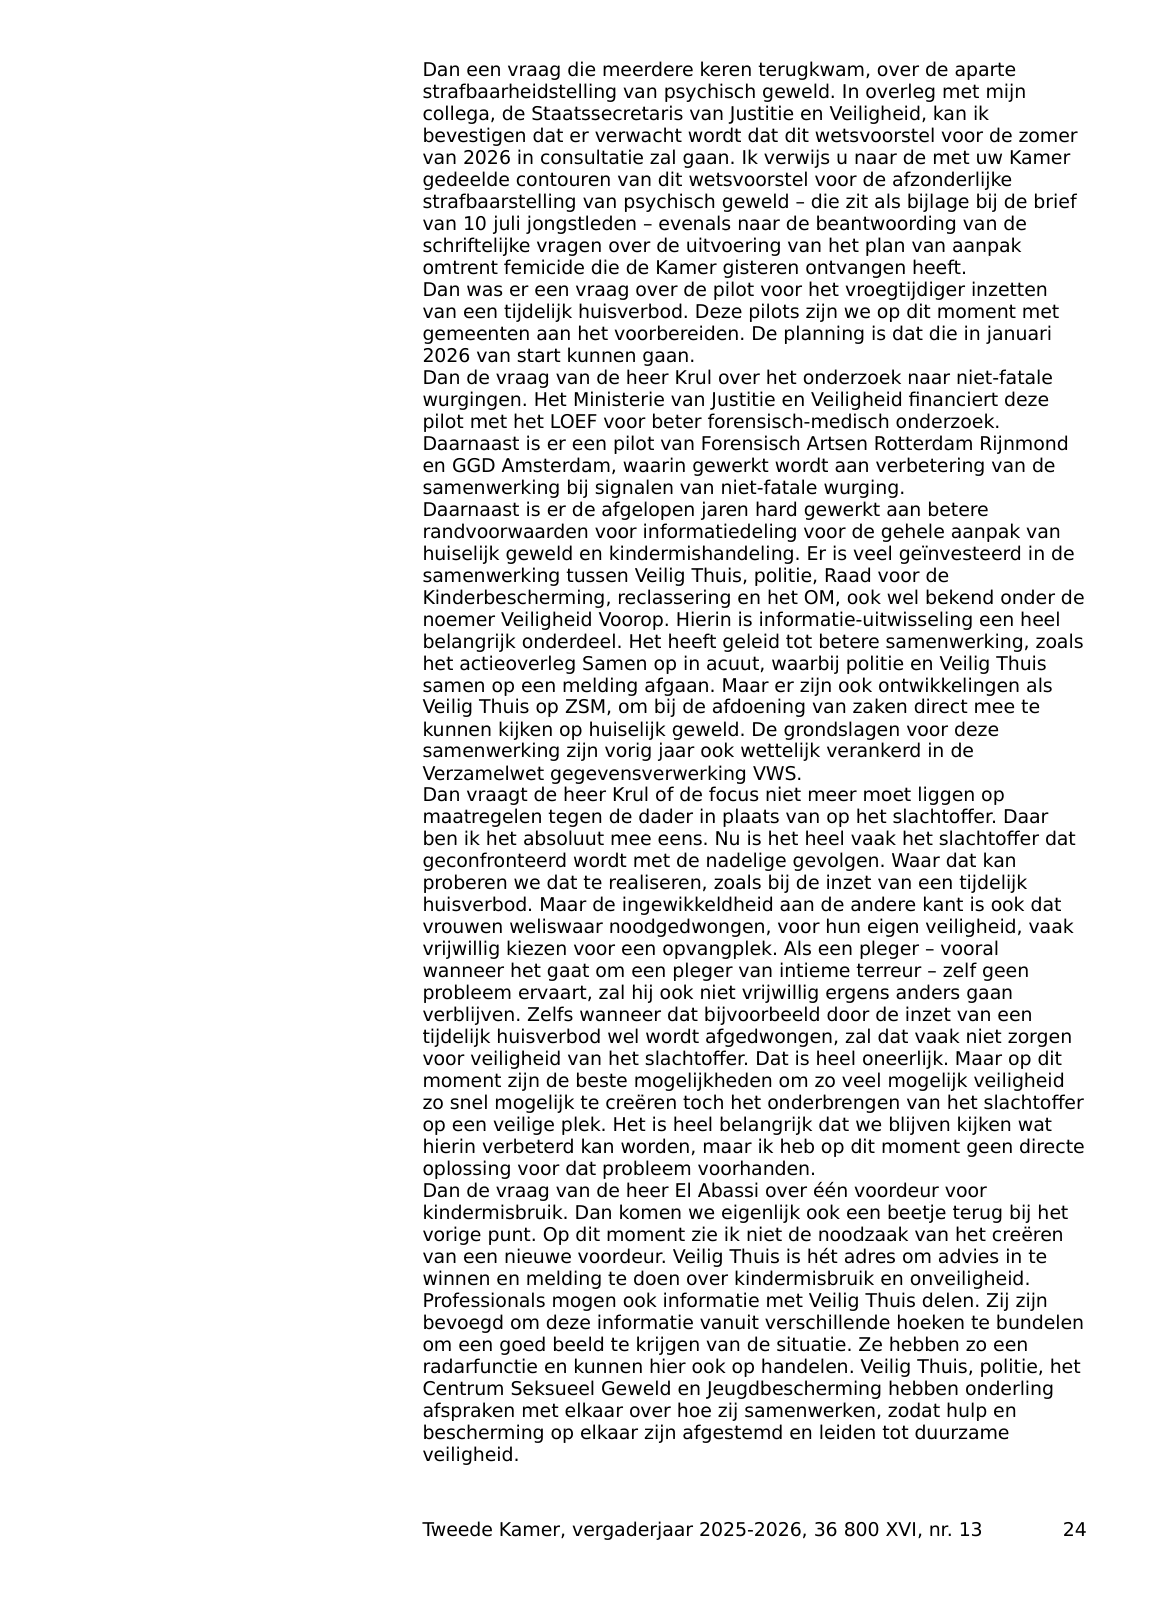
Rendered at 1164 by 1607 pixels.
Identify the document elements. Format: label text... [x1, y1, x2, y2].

text Daarnaast is er de afgelopen jaren hard gewerkt aan betere randvoorwaarden voor informatiedeling voor de gehele aanpak van huiselijk geweld en kindermishandeling. Er is veel geïnvesteerd in de samenwerking tussen Veilig Thuis, politie, Raad voor de Kinderbescherming, reclassering en het OM, ook wel bekend onder de noemer Veiligheid Voorop. Hierin is informatie-uitwisseling een heel belangrijk onderdeel. Het heeft geleid tot betere samenwerking, zoals het actieoverleg Samen op in acuut, waarbij politie en Veilig Thuis samen op een melding afgaan. Maar er zijn ook ontwikkelingen als Veilig Thuis op ZSM, om bij de afdoening van zaken direct mee te kunnen kijken op huiselijk geweld. De grondslagen voor deze samenwerking zijn vorig jaar ook wettelijk verankerd in de Verzamelwet gegevensverwerking VWS. [422, 499, 1087, 784]
text Dan vraagt de heer Krul of de focus niet meer moet liggen op maatregelen tegen de dader in plaats van op het slachtoffer. Daar ben ik het absoluut mee eens. Nu is het heel vaak het slachtoffer dat geconfronteerd wordt met de nadelige gevolgen. Waar dat kan proberen we dat te realiseren, zoals bij de inzet van een tijdelijk huisverbod. Maar de ingewikkeldheid aan de andere kant is ook dat vrouwen weliswaar noodgedwongen, voor hun eigen veiligheid, vaak vrijwillig kiezen voor een opvangplek. Als een pleger – vooral wanneer het gaat om een pleger van intieme terreur – zelf geen probleem ervaart, zal hij ook niet vrijwillig ergens anders gaan verblijven. Zelfs wanneer dat bijvoorbeeld door de inzet van een tijdelijk huisverbod wel wordt afgedwongen, zal dat vaak niet zorgen voor veiligheid van het slachtoffer. Dat is heel oneerlijk. Maar op dit moment zijn de beste mogelijkheden om zo veel mogelijk veiligheid zo snel mogelijk te creëren toch het onderbrengen van het slachtoffer op een veilige plek. Het is heel belangrijk dat we blijven kijken wat hierin verbeterd kan worden, maar ik heb op dit moment geen directe oplossing voor dat probleem voorhanden. [422, 784, 1087, 1180]
text Dan de vraag van de heer Krul over het onderzoek naar niet-fatale wurgingen. Het Ministerie van Justitie en Veiligheid financiert deze pilot met het LOEF voor beter forensisch-medisch onderzoek. Daarnaast is er een pilot van Forensisch Artsen Rotterdam Rijnmond en GGD Amsterdam, waarin gewerkt wordt aan verbetering van de samenwerking bij signalen van niet-fatale wurging. [422, 367, 1087, 499]
text Dan was er een vraag over de pilot voor het vroegtijdiger inzetten van een tijdelijk huisverbod. Deze pilots zijn we op dit moment met gemeenten aan het voorbereiden. De planning is dat die in januari 2026 van start kunnen gaan. [422, 279, 1087, 367]
text Dan een vraag die meerdere keren terugkwam, over de aparte strafbaarheidstelling van psychisch geweld. In overleg met mijn collega, de Staatssecretaris van Justitie en Veiligheid, kan ik bevestigen dat er verwacht wordt dat dit wetsvoorstel voor de zomer van 2026 in consultatie zal gaan. Ik verwijs u naar de met uw Kamer gedeelde contouren van dit wetsvoorstel voor de afzonderlijke strafbaarstelling van psychisch geweld – die zit als bijlage bij de brief van 10 juli jongstleden – evenals naar de beantwoording van de schriftelijke vragen over de uitvoering van het plan van aanpak omtrent femicide die de Kamer gisteren ontvangen heeft. [422, 59, 1087, 279]
text Dan de vraag van de heer El Abassi over één voordeur voor kindermisbruik. Dan komen we eigenlijk ook een beetje terug bij het vorige punt. Op dit moment zie ik niet de noodzaak van het creëren van een nieuwe voordeur. Veilig Thuis is hét adres om advies in te winnen en melding te doen over kindermisbruik en onveiligheid. Professionals mogen ook informatie met Veilig Thuis delen. Zij zijn bevoegd om deze informatie vanuit verschillende hoeken te bundelen om een goed beeld te krijgen van de situatie. Ze hebben zo een radarfunctie en kunnen hier ook op handelen. Veilig Thuis, politie, het Centrum Seksueel Geweld en Jeugdbescherming hebben onderling afspraken met elkaar over hoe zij samenwerken, zodat hulp en bescherming op elkaar zijn afgestemd en leiden tot duurzame veiligheid. [422, 1180, 1087, 1466]
